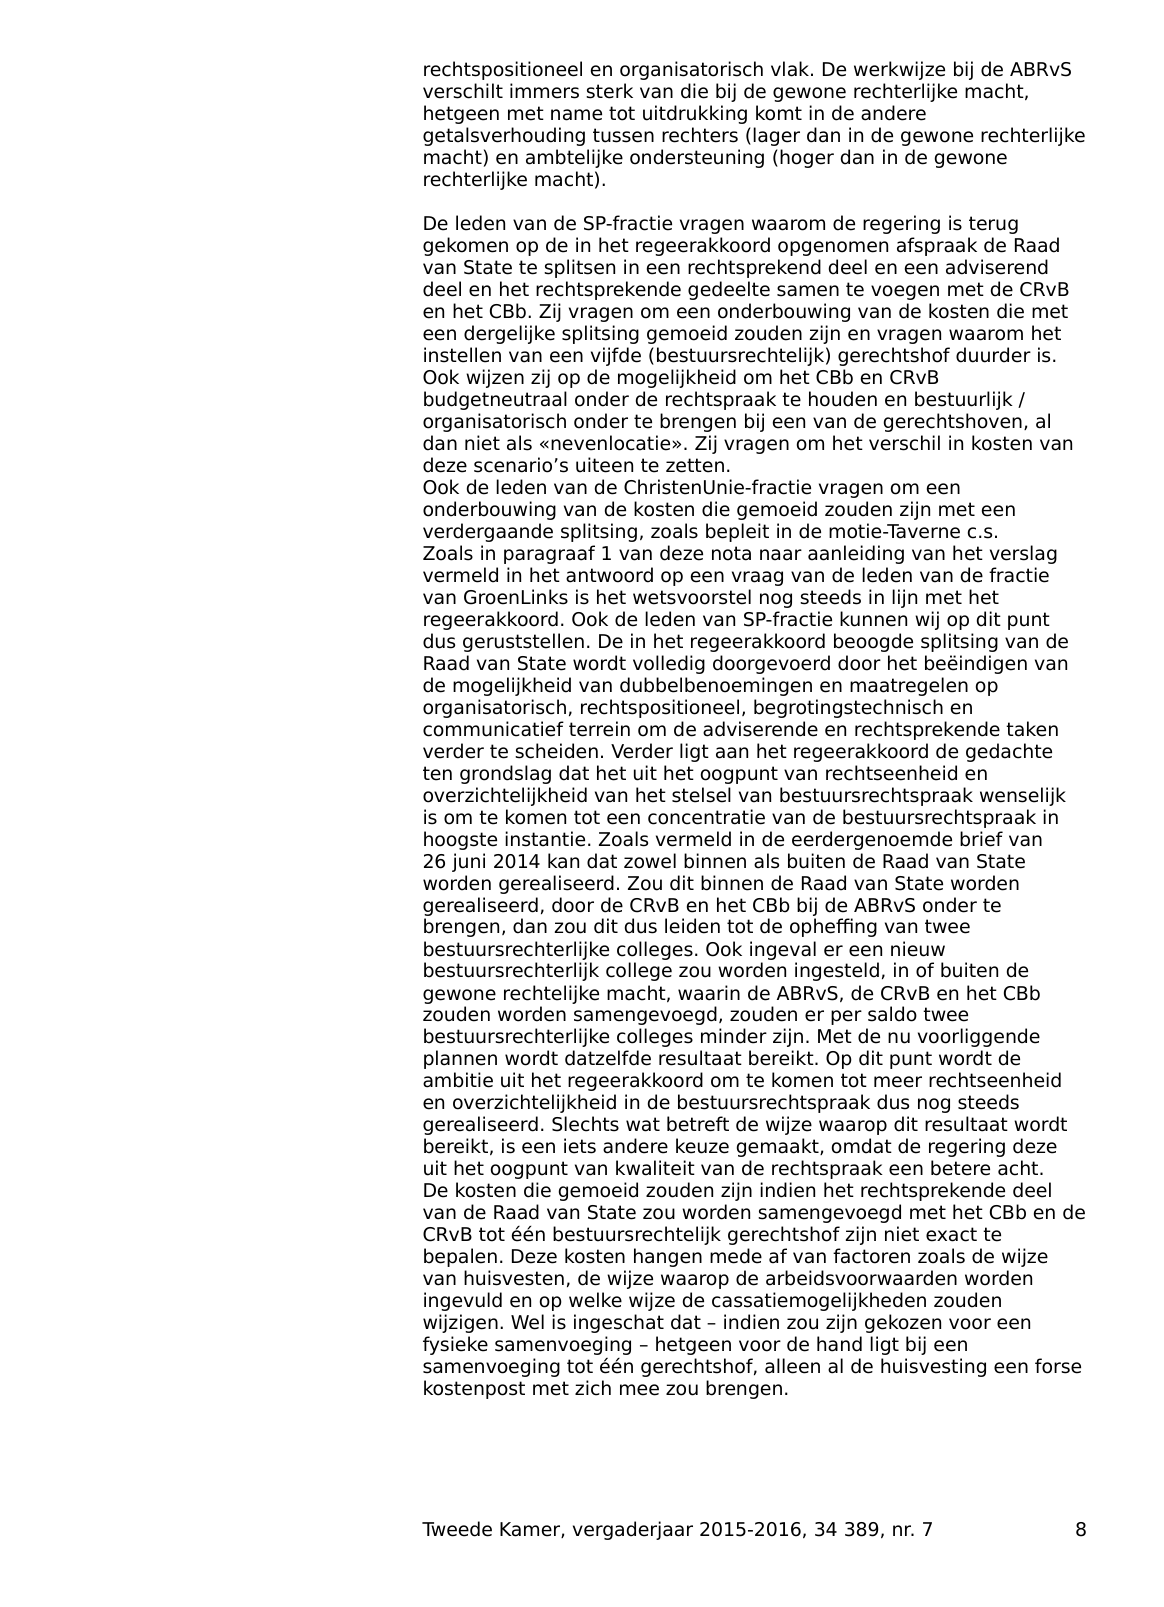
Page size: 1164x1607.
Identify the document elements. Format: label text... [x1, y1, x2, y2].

text De kosten die gemoeid zouden zijn indien het rechtsprekende deel van de Raad van State zou worden samengevoegd met het CBb en de CRvB tot één bestuursrechtelijk gerechtshof zijn niet exact te bepalen. Deze kosten hangen mede af van factoren zoals de wijze van huisvesten, de wijze waarop de arbeidsvoorwaarden worden ingevuld en op welke wijze de cassatiemogelijkheden zouden wijzigen. Wel is ingeschat dat – indien zou zijn gekozen voor een fysieke samenvoeging – hetgeen voor de hand ligt bij een samenvoeging tot één gerechtshof, alleen al de huisvesting een forse kostenpost met zich mee zou brengen. [422, 1180, 1087, 1400]
text De leden van de SP-fractie vragen waarom de regering is terug gekomen op de in het regeerakkoord opgenomen afspraak de Raad van State te splitsen in een rechtsprekend deel en een adviserend deel en het rechtsprekende gedeelte samen te voegen met de CRvB en het CBb. Zij vragen om een onderbouwing van de kosten die met een dergelijke splitsing gemoeid zouden zijn en vragen waarom het instellen van een vijfde (bestuursrechtelijk) gerechtshof duurder is. Ook wijzen zij op de mogelijkheid om het CBb en CRvB budgetneutraal onder de rechtspraak te houden en bestuurlijk / organisatorisch onder te brengen bij een van de gerechtshoven, al dan niet als «nevenlocatie». Zij vragen om het verschil in kosten van deze scenario’s uiteen te zetten. [422, 213, 1087, 477]
text Zoals in paragraaf 1 van deze nota naar aanleiding van het verslag vermeld in het antwoord op een vraag van de leden van de fractie van GroenLinks is het wetsvoorstel nog steeds in lijn met het regeerakkoord. Ook de leden van SP-fractie kunnen wij op dit punt dus geruststellen. De in het regeerakkoord beoogde splitsing van de Raad van State wordt volledig doorgevoerd door het beëindigen van de mogelijkheid van dubbelbenoemingen en maatregelen op organisatorisch, rechtspositioneel, begrotingstechnisch en communicatief terrein om de adviserende en rechtsprekende taken verder te scheiden. Verder ligt aan het regeerakkoord de gedachte ten grondslag dat het uit het oogpunt van rechtseenheid en overzichtelijkheid van het stelsel van bestuursrechtspraak wenselijk is om te komen tot een concentratie van de bestuursrechtspraak in hoogste instantie. Zoals vermeld in de eerdergenoemde brief van 26 juni 2014 kan dat zowel binnen als buiten de Raad van State worden gerealiseerd. Zou dit binnen de Raad van State worden gerealiseerd, door de CRvB en het CBb bij de ABRvS onder te brengen, dan zou dit dus leiden tot de opheffing van twee bestuursrechterlijke colleges. Ook ingeval er een nieuw bestuursrechterlijk college zou worden ingesteld, in of buiten de gewone rechtelijke macht, waarin de ABRvS, de CRvB en het CBb zouden worden samengevoegd, zouden er per saldo twee bestuursrechterlijke colleges minder zijn. Met de nu voorliggende plannen wordt datzelfde resultaat bereikt. Op dit punt wordt de ambitie uit het regeerakkoord om te komen tot meer rechtseenheid en overzichtelijkheid in de bestuursrechtspraak dus nog steeds gerealiseerd. Slechts wat betreft de wijze waarop dit resultaat wordt bereikt, is een iets andere keuze gemaakt, omdat de regering deze uit het oogpunt van kwaliteit van de rechtspraak een betere acht. [422, 543, 1087, 1180]
text Ook de leden van de ChristenUnie-fractie vragen om een onderbouwing van de kosten die gemoeid zouden zijn met een verdergaande splitsing, zoals bepleit in de motie-Taverne c.s. [422, 477, 1087, 543]
text rechtspositioneel en organisatorisch vlak. De werkwijze bij de ABRvS verschilt immers sterk van die bij de gewone rechterlijke macht, hetgeen met name tot uitdrukking komt in de andere getalsverhouding tussen rechters (lager dan in de gewone rechterlijke macht) en ambtelijke ondersteuning (hoger dan in de gewone rechterlijke macht). [422, 59, 1087, 191]
